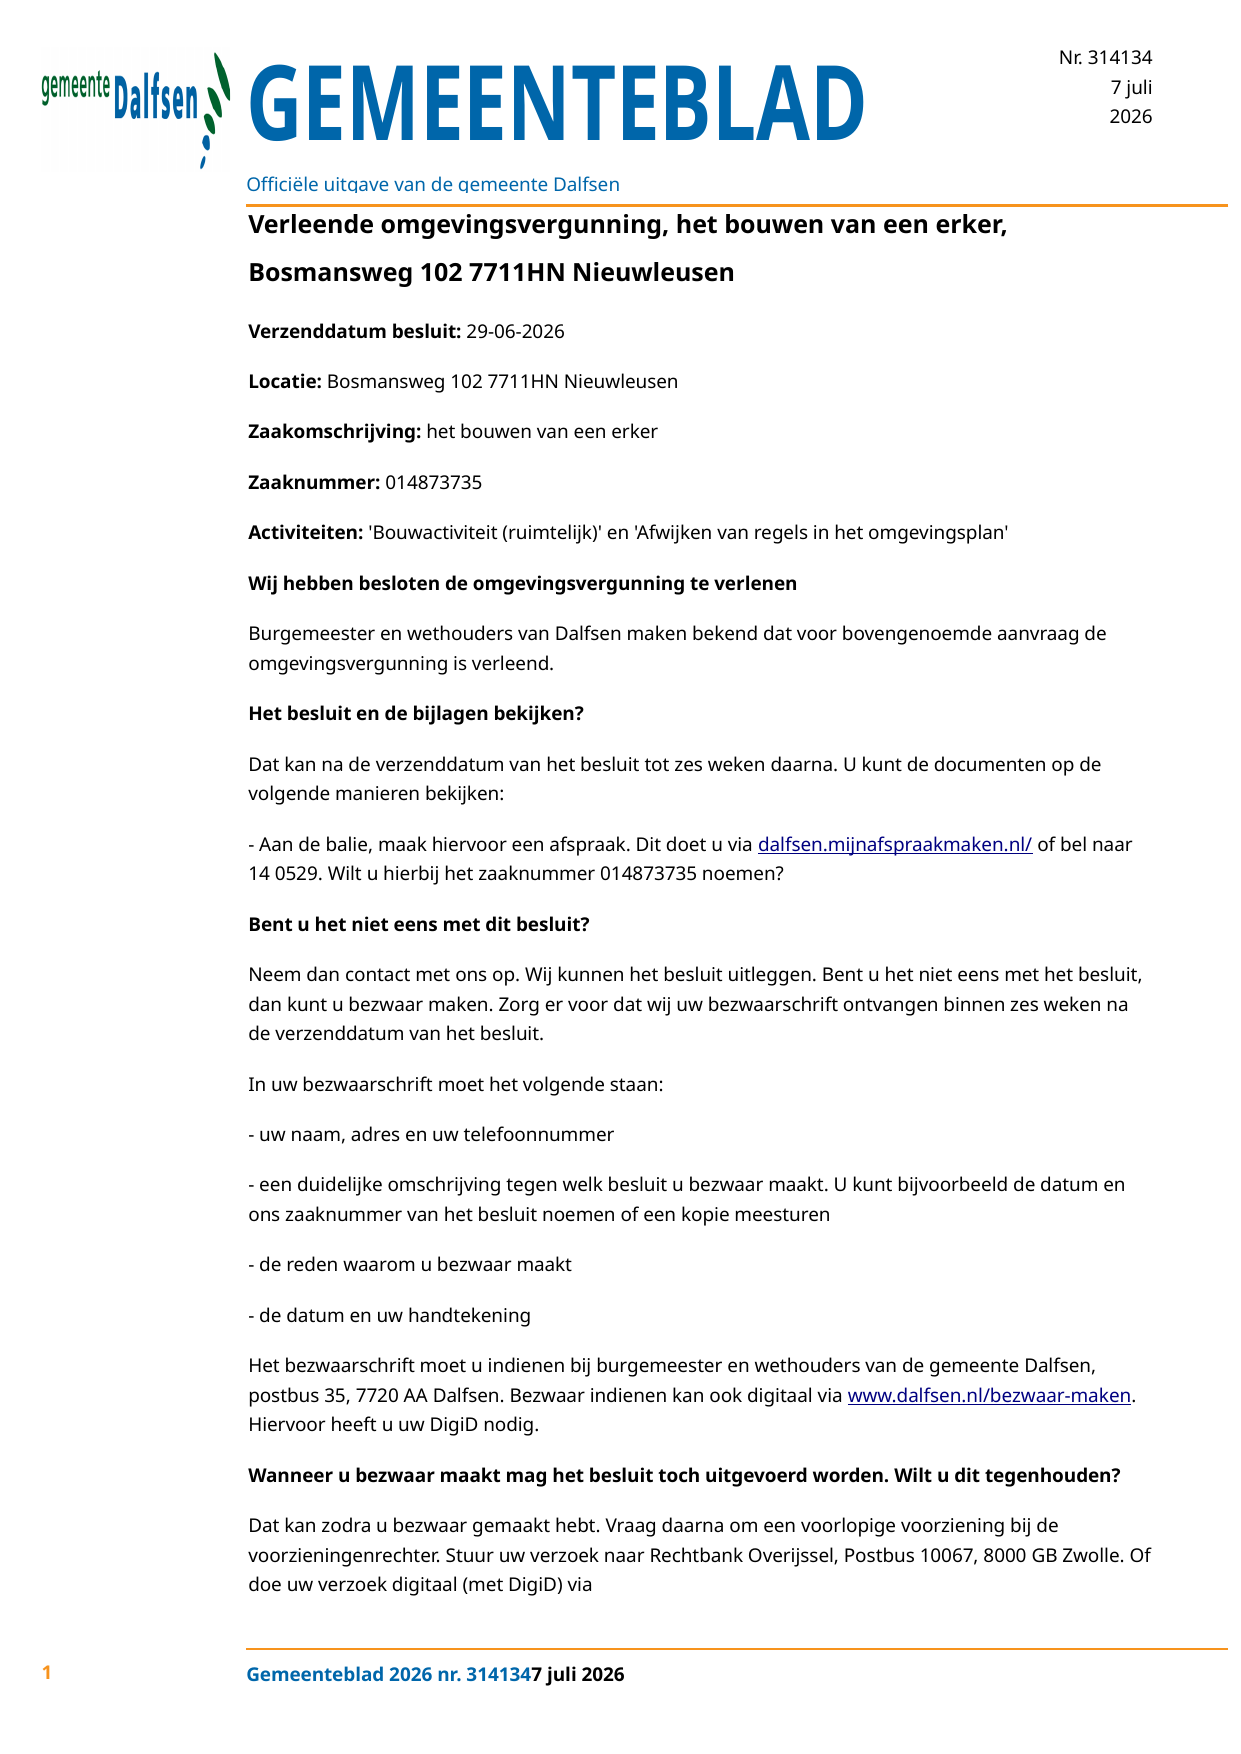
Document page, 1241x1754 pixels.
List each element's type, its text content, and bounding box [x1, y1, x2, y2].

text Activiteiten: 'Bouwactiviteit (ruimtelijk)' en 'Afwijken van regels in het omgevingsplan' [248, 519, 1152, 545]
text - uw naam, adres en uw telefoonnummer [248, 1121, 1152, 1147]
picture [41, 47, 231, 172]
text Verzenddatum besluit: 29-06-2026 [248, 318, 1152, 344]
text - de datum en uw handtekening [248, 1302, 1152, 1328]
text Neem dan contact met ons op. Wij kunnen het besluit uitleggen. Bent u het niet eens met het besluit, dan kunt u bezwaar maken. Zorg er voor dat wij uw bezwaarschrift ontvangen binnen zes weken na de verzenddatum van het besluit. [248, 961, 1152, 1046]
text Het bezwaarschrift moet u indienen bij burgemeester en wethouders van de gemeente Dalfsen, postbus 35, 7720 AA Dalfsen. Bezwaar indienen kan ook digitaal via www.dalfsen.nl/bezwaar-maken. Hiervoor heeft u uw DigiD nodig. [248, 1352, 1152, 1437]
text Locatie: Bosmansweg 102 7711HN Nieuwleusen [248, 368, 1152, 394]
text - de reden waarom u bezwaar maakt [248, 1252, 1152, 1277]
text Dat kan na de verzenddatum van het besluit tot zes weken daarna. U kunt de documenten op de volgende manieren bekijken: [248, 751, 1152, 806]
text Dat kan zodra u bezwaar gemaakt hebt. Vraag daarna om een voorlopige voorziening bij de voorzieningenrechter. Stuur uw verzoek naar Rechtbank Overijssel, Postbus 10067, 8000 GB Zwolle. Of doe uw verzoek digitaal (met DigiD) via [248, 1512, 1152, 1597]
text Het besluit en de bijlagen bekijken? [248, 700, 1152, 726]
text Wij hebben besloten de omgevingsvergunning te verlenen [248, 570, 1152, 596]
text Zaaknummer: 014873735 [248, 469, 1152, 495]
text Verleende omgevingsvergunning, het bouwen van een erker, Bosmansweg 102 7711HN Nieuwleusen [248, 207, 1152, 288]
text - een duidelijke omschrijving tegen welk besluit u bezwaar maakt. U kunt bijvoorbeeld de datum en ons zaaknummer van het besluit noemen of een kopie meesturen [248, 1172, 1152, 1227]
text Bent u het niet eens met dit besluit? [248, 911, 1152, 937]
text In uw bezwaarschrift moet het volgende staan: [248, 1071, 1152, 1097]
text Zaakomschrijving: het bouwen van een erker [248, 419, 1152, 444]
text Wanneer u bezwaar maakt mag het besluit toch uitgevoerd worden. Wilt u dit tegenhouden? [248, 1462, 1152, 1488]
text Burgemeester en wethouders van Dalfsen maken bekend dat voor bovengenoemde aanvraag de omgevingsvergunning is verleend. [248, 620, 1152, 676]
text - Aan de balie, maak hiervoor een afspraak. Dit doet u via dalfsen.mijnafspraakmaken.nl/ of bel naar 14 0529. Wilt u hierbij het zaaknummer 014873735 noemen? [248, 831, 1152, 886]
